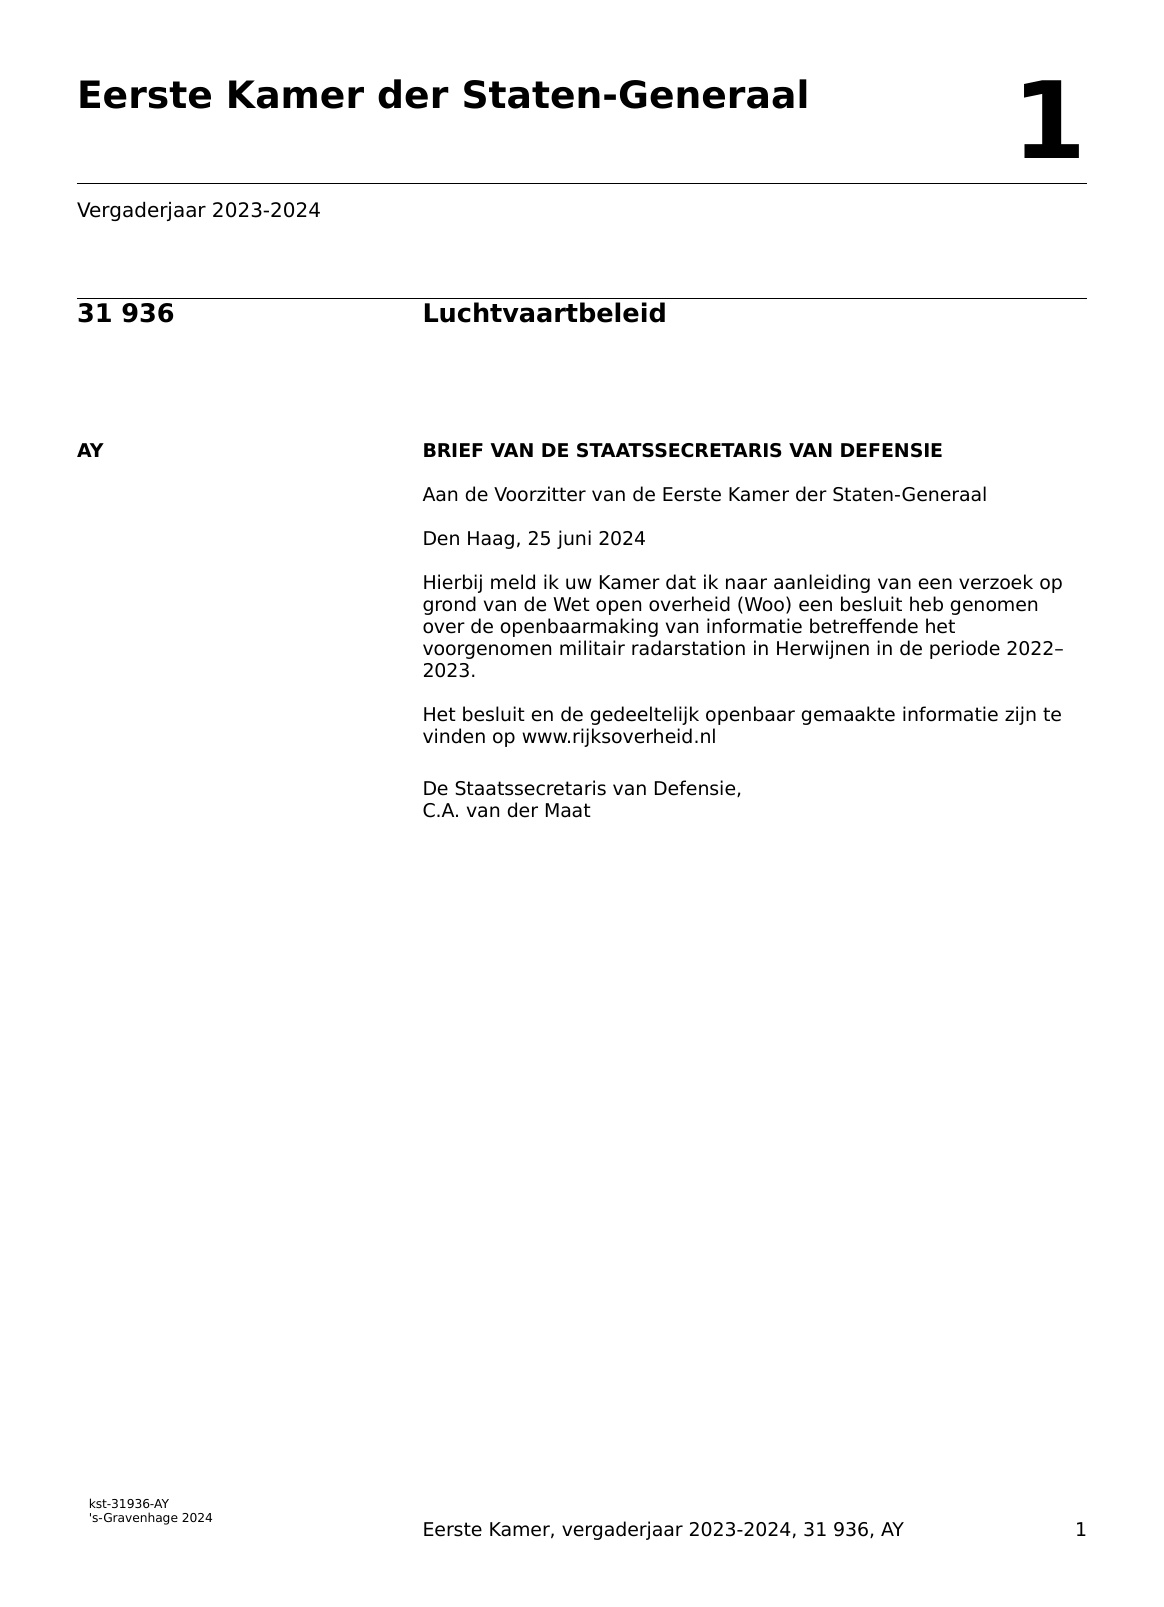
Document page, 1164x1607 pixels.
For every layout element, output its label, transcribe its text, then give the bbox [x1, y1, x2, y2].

text 's-Gravenhage 2024 [88, 1511, 323, 1525]
text Het besluit en de gedeeltelijk openbaar gemaakte informatie zijn te vinden op www.rijksoverheid.nl [422, 704, 1087, 748]
text De Staatssecretaris van Defensie, C.A. van der Maat [422, 778, 1087, 822]
table_header Eerste Kamer der Staten-Generaal [77, 59, 886, 183]
text kst-31936-AY [88, 1497, 323, 1511]
text Aan de Voorzitter van de Eerste Kamer der Staten-Generaal [422, 484, 1087, 506]
table_cell Vergaderjaar 2023-2024 [77, 184, 1087, 298]
table_header 1 [886, 59, 1087, 183]
subtitle 31 936 Luchtvaartbeleid [77, 299, 1087, 329]
text Den Haag, 25 juni 2024 [422, 528, 1087, 550]
text Hierbij meld ik uw Kamer dat ik naar aanleiding van een verzoek op grond van de Wet open overheid (Woo) een besluit heb genomen over de openbaarmaking van informatie betreffende het voorgenomen militair radarstation in Herwijnen in de periode 2022–2023. [422, 572, 1087, 682]
subtitle AY BRIEF VAN DE STAATSSECRETARIS VAN DEFENSIE [77, 440, 1087, 462]
